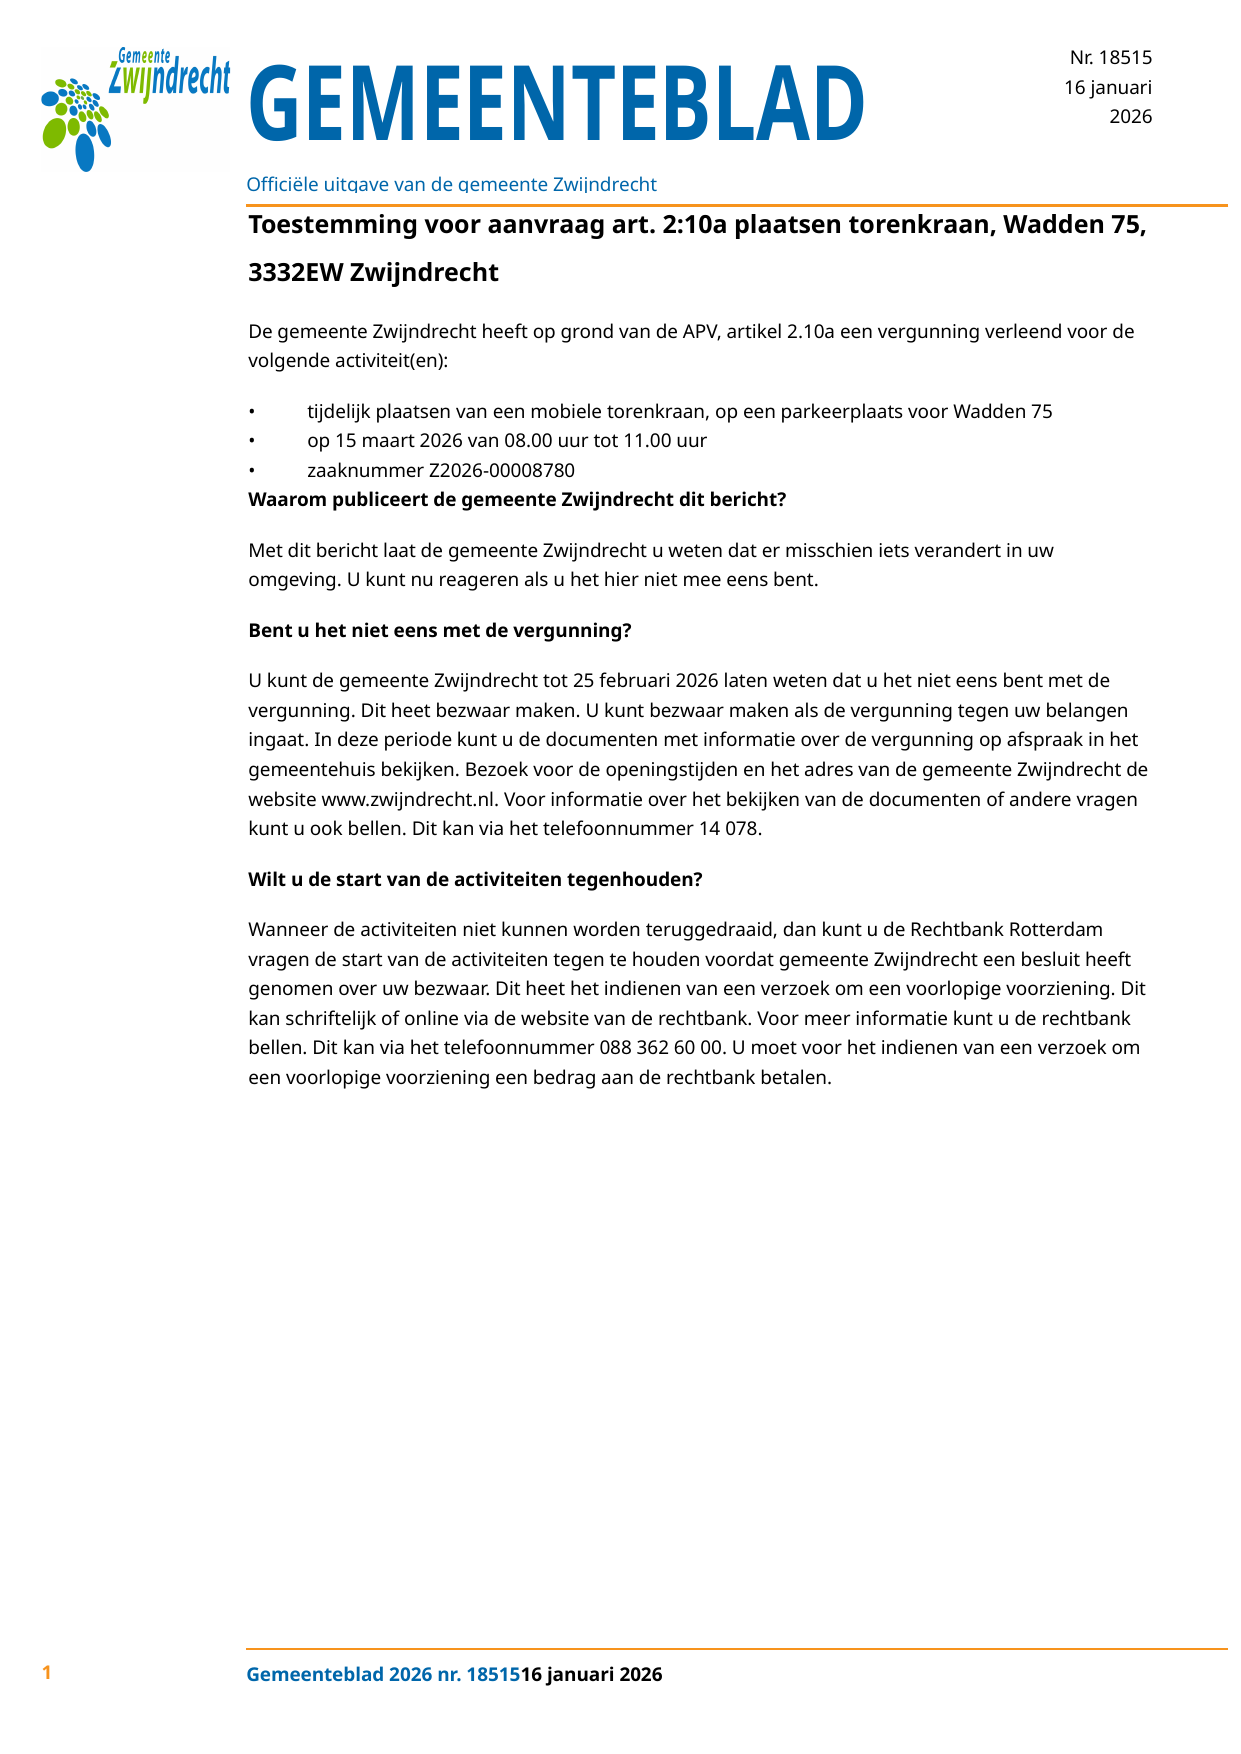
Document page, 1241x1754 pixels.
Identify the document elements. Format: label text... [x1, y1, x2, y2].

text Wilt u de start van de activiteiten tegenhouden? [248, 866, 1152, 892]
text Wanneer de activiteiten niet kunnen worden teruggedraaid, dan kunt u de Rechtbank Rotterdam vragen de start van de activiteiten tegen te houden voordat gemeente Zwijndrecht een besluit heeft genomen over uw bezwaar. Dit heet het indienen van een verzoek om een voorlopige voorziening. Dit kan schriftelijk of online via de website van de rechtbank. Voor meer informatie kunt u de rechtbank bellen. Dit kan via het telefoonnummer 088 362 60 00. U moet voor het indienen van een verzoek om een voorlopige voorziening een bedrag aan de rechtbank betalen. [248, 916, 1152, 1090]
text De gemeente Zwijndrecht heeft op grond van de APV, artikel 2.10a een vergunning verleend voor de volgende activiteit(en): [248, 318, 1152, 373]
list zaaknummer Z2026-00008780 [248, 457, 1152, 483]
text Waarom publiceert de gemeente Zwijndrecht dit bericht? [248, 487, 1152, 512]
list tijdelijk plaatsen van een mobiele torenkraan, op een parkeerplaats voor Wadden 75 [248, 398, 1152, 424]
text Bent u het niet eens met de vergunning? [248, 617, 1152, 643]
list op 15 maart 2026 van 08.00 uur tot 11.00 uur [248, 427, 1152, 453]
text U kunt de gemeente Zwijndrecht tot 25 februari 2026 laten weten dat u het niet eens bent met de vergunning. Dit heet bezwaar maken. U kunt bezwaar maken als de vergunning tegen uw belangen ingaat. In deze periode kunt u de documenten met informatie over de vergunning op afspraak in het gemeentehuis bekijken. Bezoek voor de openingstijden en het adres van de gemeente Zwijndrecht de website www.zwijndrecht.nl. Voor informatie over het bekijken van de documenten of andere vragen kunt u ook bellen. Dit kan via het telefoonnummer 14 078. [248, 667, 1152, 841]
picture [41, 47, 231, 172]
text Met dit bericht laat de gemeente Zwijndrecht u weten dat er misschien iets verandert in uw omgeving. U kunt nu reageren als u het hier niet mee eens bent. [248, 537, 1152, 592]
text Toestemming voor aanvraag art. 2:10a plaatsen torenkraan, Wadden 75, 3332EW Zwijndrecht [248, 207, 1152, 288]
